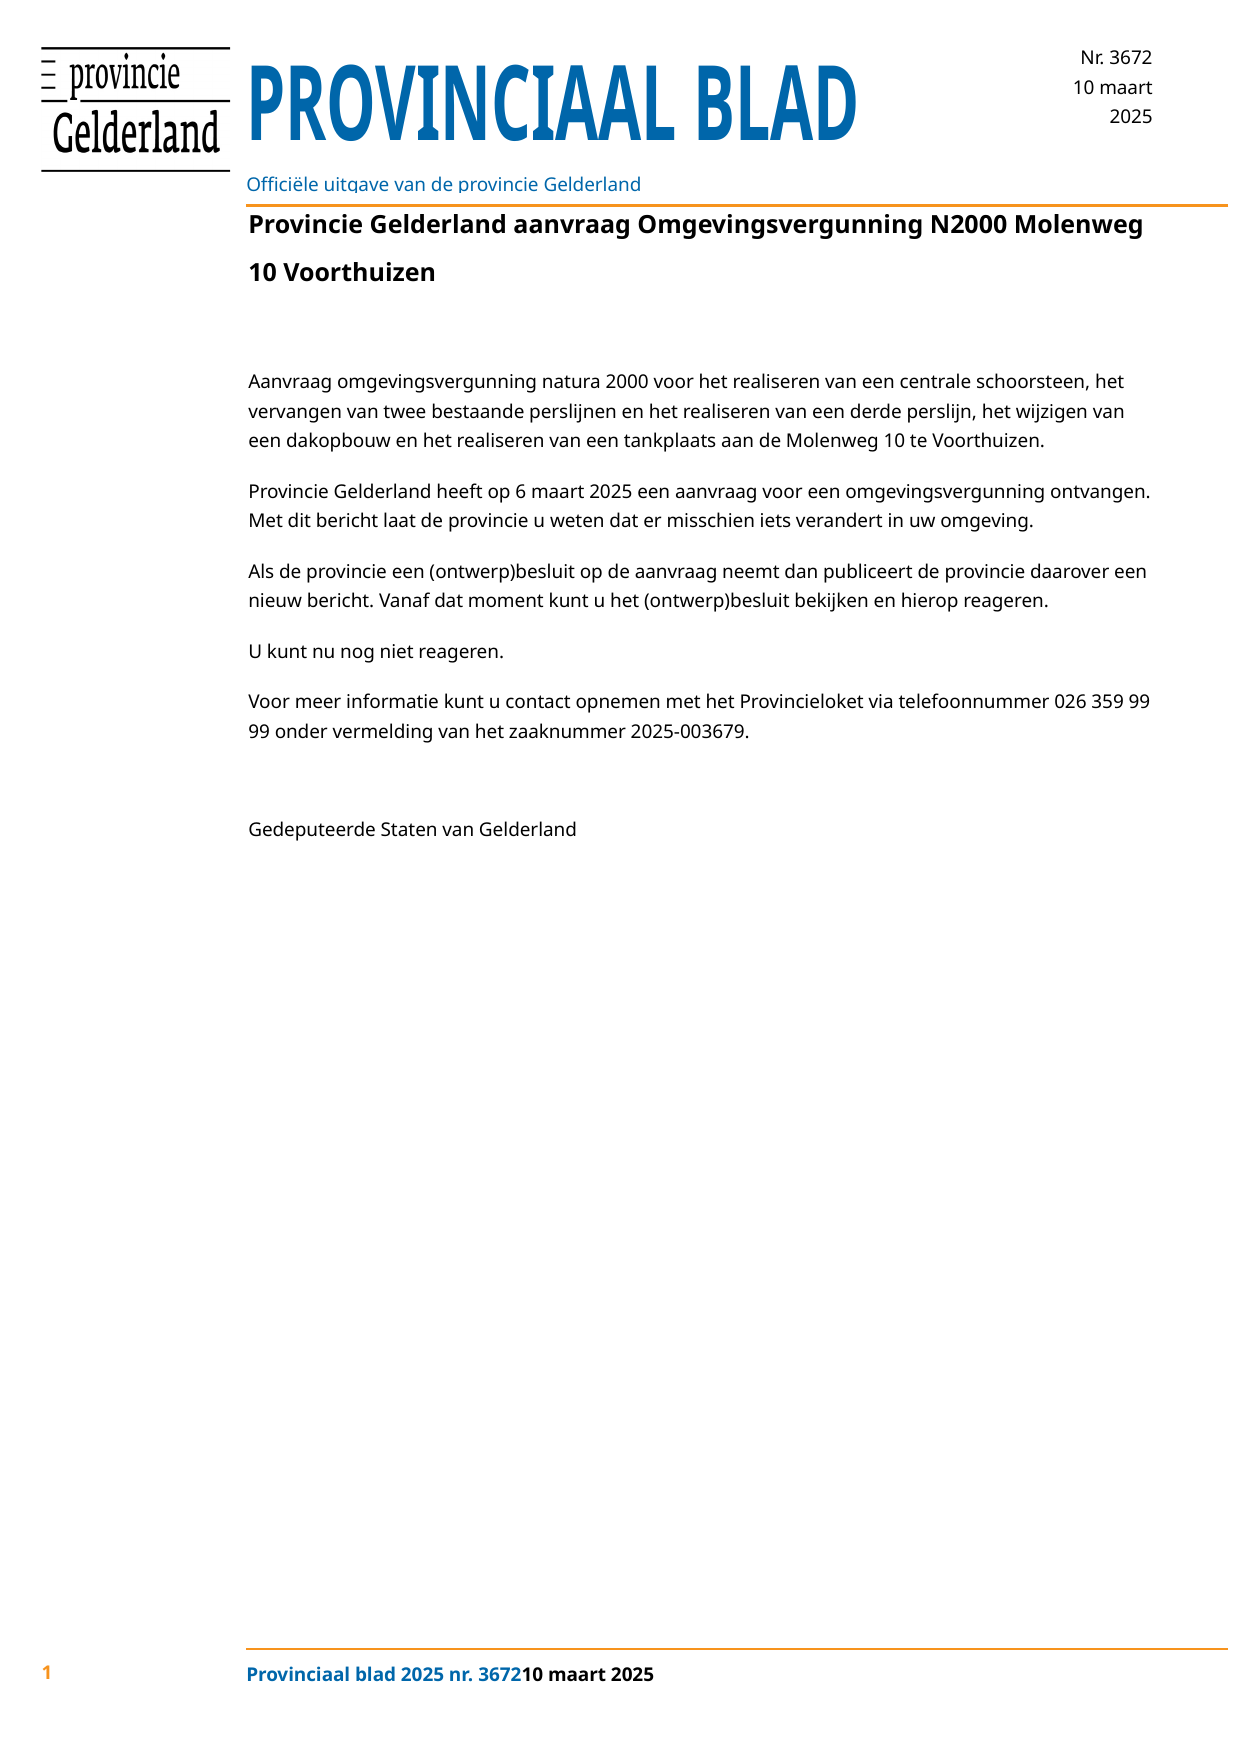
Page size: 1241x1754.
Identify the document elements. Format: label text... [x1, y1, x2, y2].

text Voor meer informatie kunt u contact opnemen met het Provincieloket via telefoonnummer 026 359 99 99 onder vermelding van het zaaknummer 2025-003679. [248, 688, 1152, 744]
text Als de provincie een (ontwerp)besluit op de aanvraag neemt dan publiceert de provincie daarover een nieuw bericht. Vanaf dat moment kunt u het (ontwerp)besluit bekijken en hierop reageren. [248, 558, 1152, 613]
text Aanvraag omgevingsvergunning natura 2000 voor het realiseren van een centrale schoorsteen, het vervangen van twee bestaande perslijnen en het realiseren van een derde perslijn, het wijzigen van een dakopbouw en het realiseren van een tankplaats aan de Molenweg 10 te Voorthuizen. [248, 368, 1152, 453]
text Provincie Gelderland aanvraag Omgevingsvergunning N2000 Molenweg 10 Voorthuizen [248, 207, 1152, 288]
text U kunt nu nog niet reageren. [248, 638, 1152, 664]
text Provincie Gelderland heeft op 6 maart 2025 een aanvraag voor een omgevingsvergunning ontvangen. Met dit bericht laat de provincie u weten dat er misschien iets verandert in uw omgeving. [248, 478, 1152, 533]
picture [41, 47, 231, 172]
text Gedeputeerde Staten van Gelderland [248, 816, 1152, 842]
